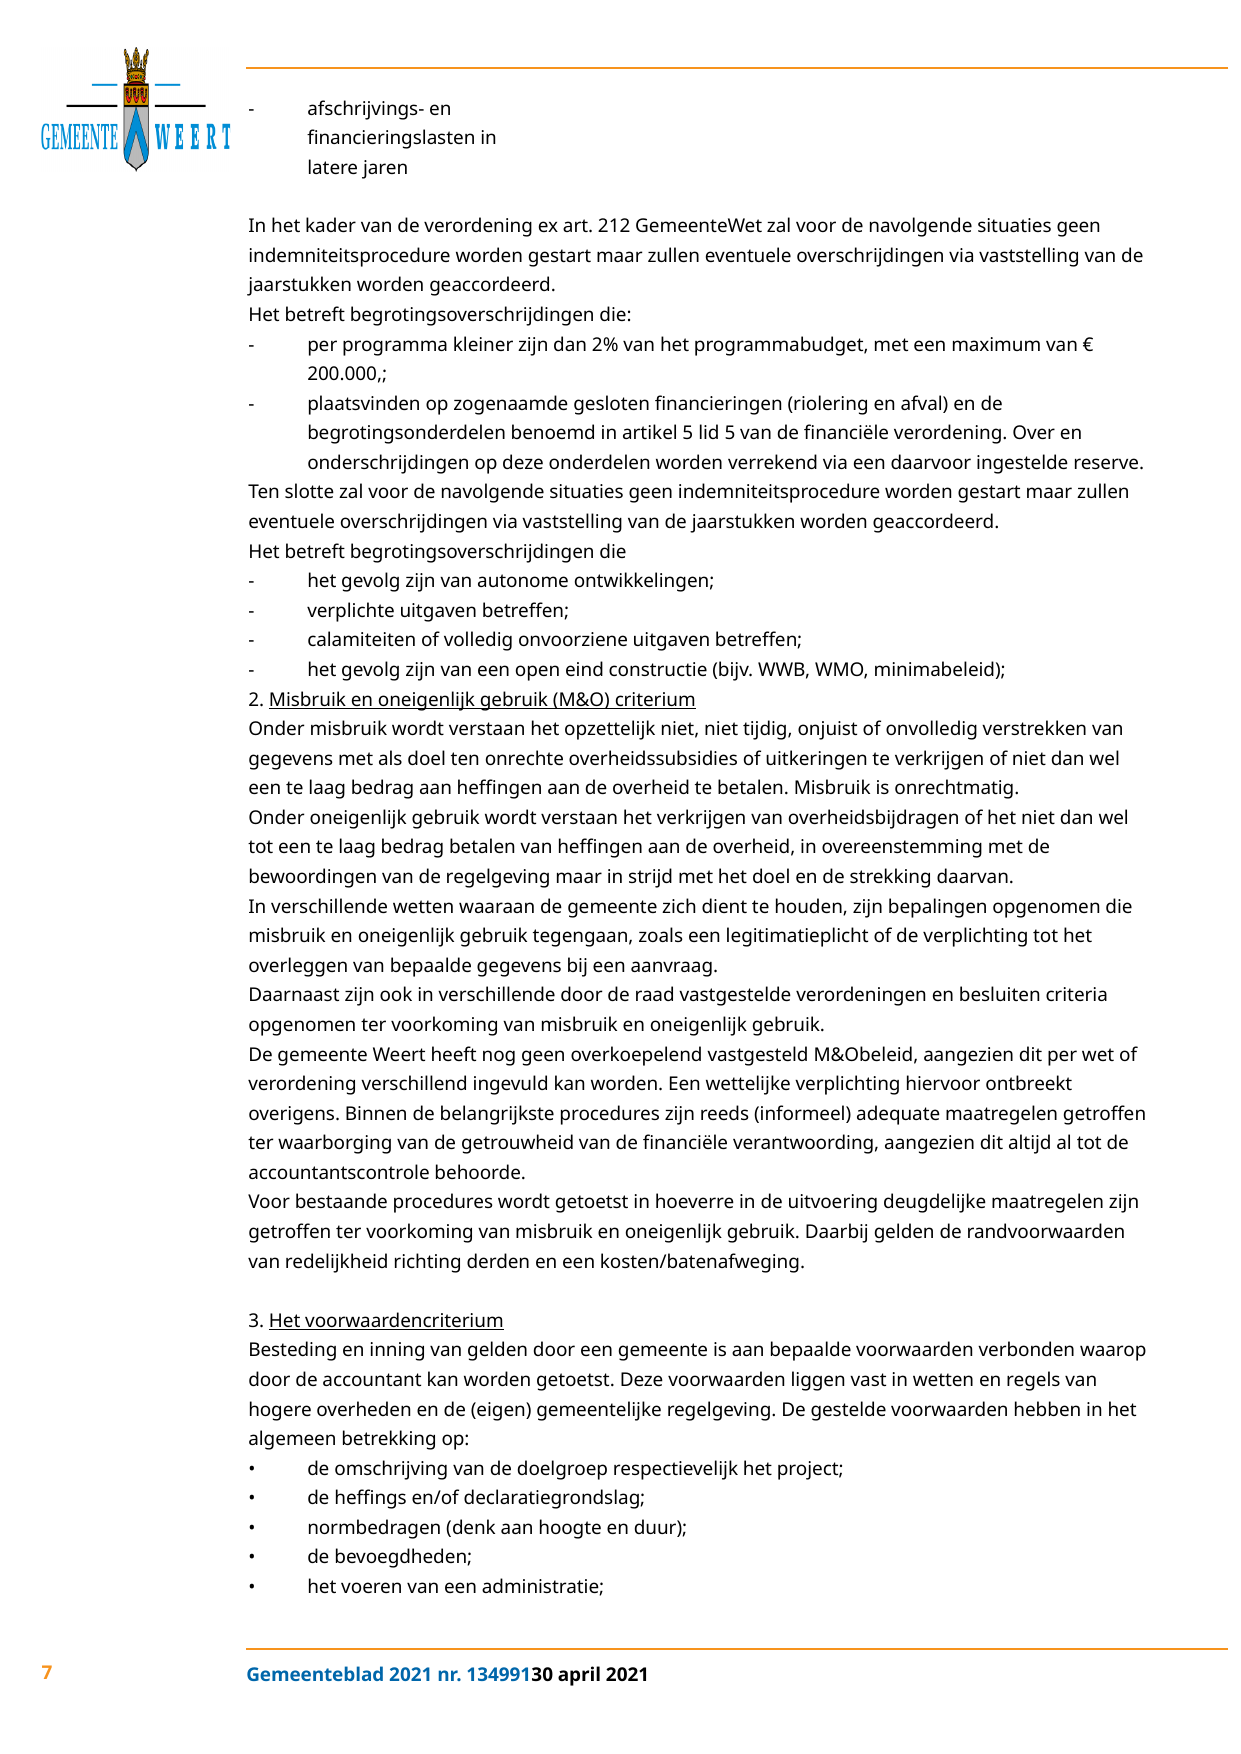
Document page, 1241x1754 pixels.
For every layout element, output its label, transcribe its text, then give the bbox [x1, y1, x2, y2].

text In het kader van de verordening ex art. 212 GemeenteWet zal voor de navolgende situaties geen indemniteitsprocedure worden gestart maar zullen eventuele overschrijdingen via vaststelling van de jaarstukken worden geaccordeerd. [248, 212, 1152, 297]
list de bevoegdheden; [248, 1544, 1152, 1569]
text Daarnaast zijn ook in verschillende door de raad vastgestelde verordeningen en besluiten criteria opgenomen ter voorkoming van misbruik en oneigenlijk gebruik. [248, 982, 1152, 1037]
table_cell afschrijvings- en financieringslasten in latere jaren [248, 95, 549, 180]
text Besteding en inning van gelden door een gemeente is aan bepaalde voorwaarden verbonden waarop door de accountant kan worden getoetst. Deze voorwaarden liggen vast in wetten en regels van hogere overheden en de (eigen) gemeentelijke regelgeving. De gestelde voorwaarden hebben in het algemeen betrekking op: [248, 1337, 1152, 1451]
text Ten slotte zal voor de navolgende situaties geen indemniteitsprocedure worden gestart maar zullen eventuele overschrijdingen via vaststelling van de jaarstukken worden geaccordeerd. [248, 479, 1152, 534]
list plaatsvinden op zogenaamde gesloten financieringen (riolering en afval) en de begrotingsonderdelen benoemd in artikel 5 lid 5 van de financiële verordening. Over en onderschrijdingen op deze onderdelen worden verrekend via een daarvoor ingestelde reserve. [248, 390, 1152, 475]
list de heffings en/of declaratiegrondslag; [248, 1484, 1152, 1510]
text Onder misbruik wordt verstaan het opzettelijk niet, niet tijdig, onjuist of onvolledig verstrekken van gegevens met als doel ten onrechte overheidssubsidies of uitkeringen te verkrijgen of niet dan wel een te laag bedrag aan heffingen aan de overheid te betalen. Misbruik is onrechtmatig. [248, 715, 1152, 800]
list normbedragen (denk aan hoogte en duur); [248, 1514, 1152, 1540]
list per programma kleiner zijn dan 2% van het programmabudget, met een maximum van € 200.000,; [248, 331, 1152, 386]
list het voeren van een administratie; [248, 1573, 1152, 1599]
list calamiteiten of volledig onvoorziene uitgaven betreffen; [248, 627, 1152, 652]
list het gevolg zijn van autonome ontwikkelingen; [248, 567, 1152, 593]
text Onder oneigenlijk gebruik wordt verstaan het verkrijgen van overheidsbijdragen of het niet dan wel tot een te laag bedrag betalen van heffingen aan de overheid, in overeenstemming met de bewoordingen van de regelgeving maar in strijd met het doel en de strekking daarvan. [248, 804, 1152, 889]
text Het betreft begrotingsoverschrijdingen die: [248, 301, 1152, 327]
list de omschrijving van de doelgroep respectievelijk het project; [248, 1455, 1152, 1481]
text Het betreft begrotingsoverschrijdingen die [248, 538, 1152, 564]
text In verschillende wetten waaraan de gemeente zich dient te houden, zijn bepalingen opgenomen die misbruik en oneigenlijk gebruik tegengaan, zoals een legitimatieplicht of de verplichting tot het overleggen van bepaalde gegevens bij een aanvraag. [248, 893, 1152, 978]
table_cell [850, 95, 1152, 180]
list het gevolg zijn van een open eind constructie (bijv. WWB, WMO, minimabeleid); [248, 656, 1152, 682]
table_cell [549, 95, 850, 180]
picture [41, 47, 231, 172]
text De gemeente Weert heeft nog geen overkoepelend vastgesteld M&Obeleid, aangezien dit per wet of verordening verschillend ingevuld kan worden. Een wettelijke verplichting hiervoor ontbreekt overigens. Binnen de belangrijkste procedures zijn reeds (informeel) adequate maatregelen getroffen ter waarborging van de getrouwheid van de financiële verantwoording, aangezien dit altijd al tot de accountantscontrole behoorde. [248, 1041, 1152, 1185]
text 3. Het voorwaardencriterium [248, 1307, 1152, 1333]
list verplichte uitgaven betreffen; [248, 597, 1152, 623]
text Voor bestaande procedures wordt getoetst in hoeverre in de uitvoering deugdelijke maatregelen zijn getroffen ter voorkoming van misbruik en oneigenlijk gebruik. Daarbij gelden de randvoorwaarden van redelijkheid richting derden en een kosten/batenafweging. [248, 1189, 1152, 1274]
text 2. Misbruik en oneigenlijk gebruik (M&O) criterium [248, 686, 1152, 712]
